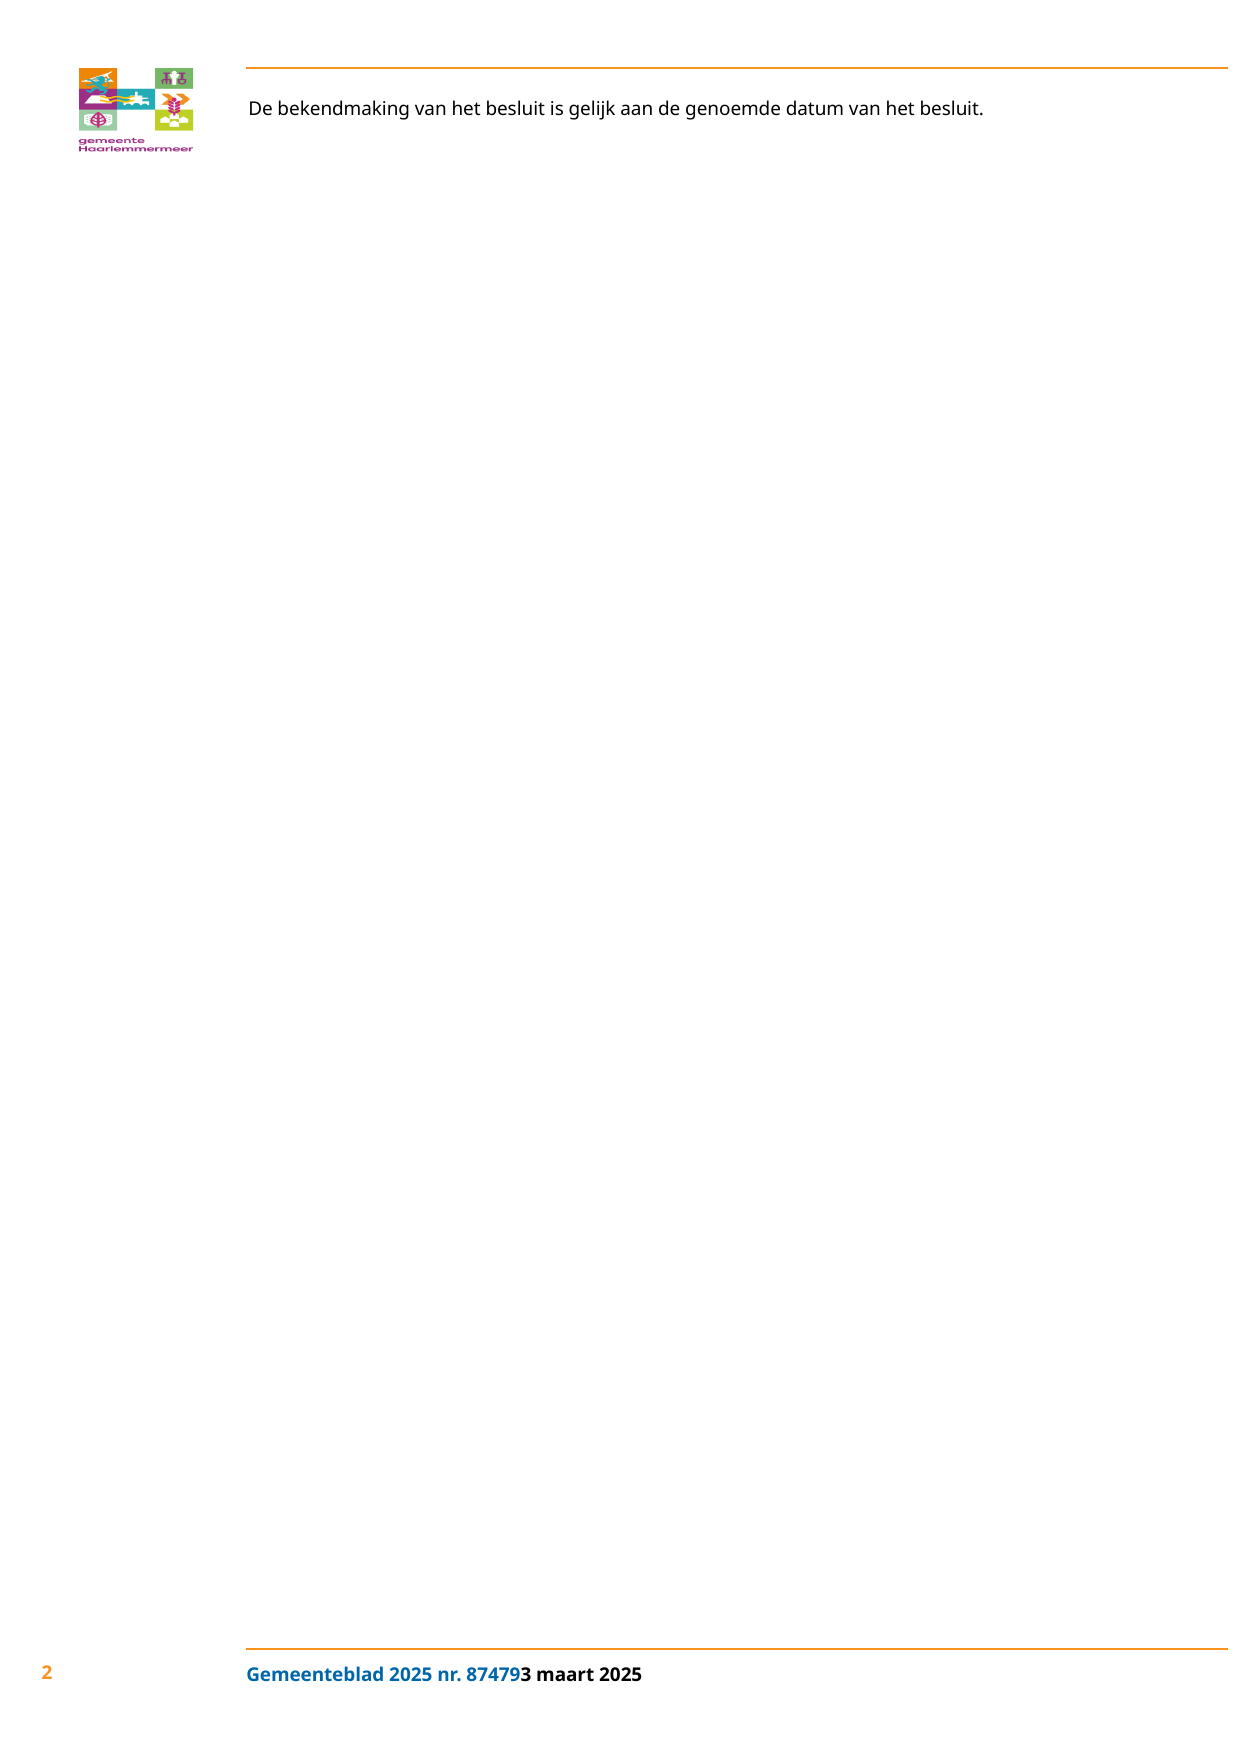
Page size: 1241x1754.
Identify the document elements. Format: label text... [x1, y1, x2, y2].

picture [41, 47, 231, 172]
text De bekendmaking van het besluit is gelijk aan de genoemde datum van het besluit. [248, 95, 1152, 121]
